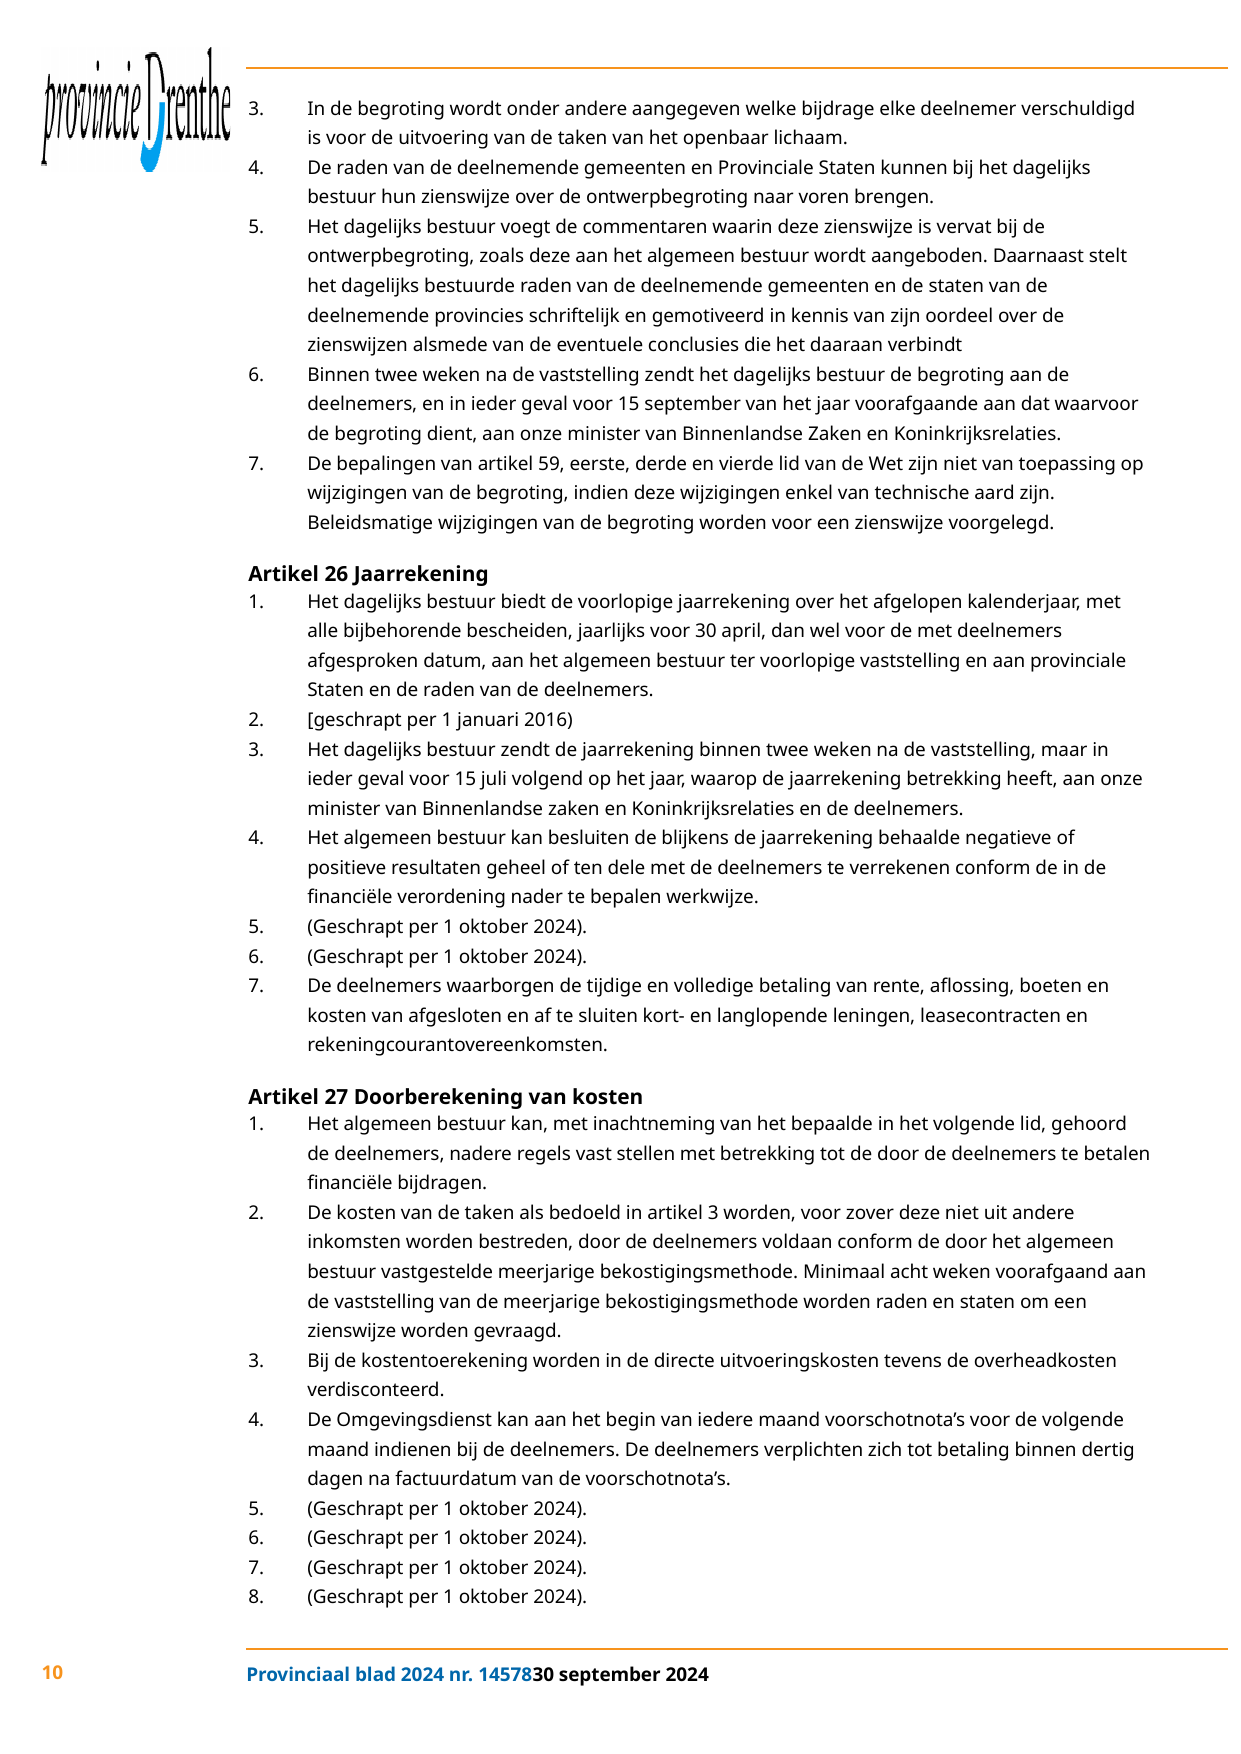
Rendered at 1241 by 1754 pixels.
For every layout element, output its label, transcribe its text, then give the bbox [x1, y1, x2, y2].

list (Geschrapt per 1 oktober 2024). [248, 1554, 1152, 1580]
list [geschrapt per 1 januari 2016) [248, 706, 1152, 732]
text Artikel 27 Doorberekening van kosten [248, 1082, 1152, 1110]
list De Omgevingsdienst kan aan het begin van iedere maand voorschotnota’s voor de volgende maand indienen bij de deelnemers. De deelnemers verplichten zich tot betaling binnen dertig dagen na factuurdatum van de voorschotnota’s. [248, 1406, 1152, 1491]
list (Geschrapt per 1 oktober 2024). [248, 1524, 1152, 1550]
list (Geschrapt per 1 oktober 2024). [248, 1495, 1152, 1521]
list Het algemeen bestuur kan, met inachtneming van het bepaalde in het volgende lid, gehoord de deelnemers, nadere regels vast stellen met betrekking tot de door de deelnemers te betalen financiële bijdragen. [248, 1110, 1152, 1195]
list Het dagelijks bestuur voegt de commentaren waarin deze zienswijze is vervat bij de ontwerpbegroting, zoals deze aan het algemeen bestuur wordt aangeboden. Daarnaast stelt het dagelijks bestuurde raden van de deelnemende gemeenten en de staten van de deelnemende provincies schriftelijk en gemotiveerd in kennis van zijn oordeel over de zienswijzen alsmede van de eventuele conclusies die het daaraan verbindt [248, 213, 1152, 357]
list De deelnemers waarborgen de tijdige en volledige betaling van rente, aflossing, boeten en kosten van afgesloten en af te sluiten kort- en langlopende leningen, leasecontracten en rekeningcourantovereenkomsten. [248, 972, 1152, 1057]
list In de begroting wordt onder andere aangegeven welke bijdrage elke deelnemer verschuldigd is voor de uitvoering van de taken van het openbaar lichaam. [248, 95, 1152, 150]
list De raden van de deelnemende gemeenten en Provinciale Staten kunnen bij het dagelijks bestuur hun zienswijze over de ontwerpbegroting naar voren brengen. [248, 154, 1152, 209]
list De bepalingen van artikel 59, eerste, derde en vierde lid van de Wet zijn niet van toepassing op wijzigingen van de begroting, indien deze wijzigingen enkel van technische aard zijn. Beleidsmatige wijzigingen van de begroting worden voor een zienswijze voorgelegd. [248, 450, 1152, 535]
list (Geschrapt per 1 oktober 2024). [248, 1584, 1152, 1609]
picture [41, 47, 231, 172]
list (Geschrapt per 1 oktober 2024). [248, 913, 1152, 939]
list Het dagelijks bestuur biedt de voorlopige jaarrekening over het afgelopen kalenderjaar, met alle bijbehorende bescheiden, jaarlijks voor 30 april, dan wel voor de met deelnemers afgesproken datum, aan het algemeen bestuur ter voorlopige vaststelling en aan provinciale Staten en de raden van de deelnemers. [248, 588, 1152, 702]
list Bij de kostentoerekening worden in de directe uitvoeringskosten tevens de overheadkosten verdisconteerd. [248, 1347, 1152, 1402]
list Het dagelijks bestuur zendt de jaarrekening binnen twee weken na de vaststelling, maar in ieder geval voor 15 juli volgend op het jaar, waarop de jaarrekening betrekking heeft, aan onze minister van Binnenlandse zaken en Koninkrijksrelaties en de deelnemers. [248, 736, 1152, 821]
list (Geschrapt per 1 oktober 2024). [248, 943, 1152, 968]
list Binnen twee weken na de vaststelling zendt het dagelijks bestuur de begroting aan de deelnemers, en in ieder geval voor 15 september van het jaar voorafgaande aan dat waarvoor de begroting dient, aan onze minister van Binnenlandse Zaken en Koninkrijksrelaties. [248, 361, 1152, 446]
list Het algemeen bestuur kan besluiten de blijkens de jaarrekening behaalde negatieve of positieve resultaten geheel of ten dele met de deelnemers te verrekenen conform de in de financiële verordening nader te bepalen werkwijze. [248, 824, 1152, 909]
text Artikel 26 Jaarrekening [248, 559, 1152, 588]
list De kosten van de taken als bedoeld in artikel 3 worden, voor zover deze niet uit andere inkomsten worden bestreden, door de deelnemers voldaan conform de door het algemeen bestuur vastgestelde meerjarige bekostigingsmethode. Minimaal acht weken voorafgaand aan de vaststelling van de meerjarige bekostigingsmethode worden raden en staten om een zienswijze worden gevraagd. [248, 1199, 1152, 1343]
